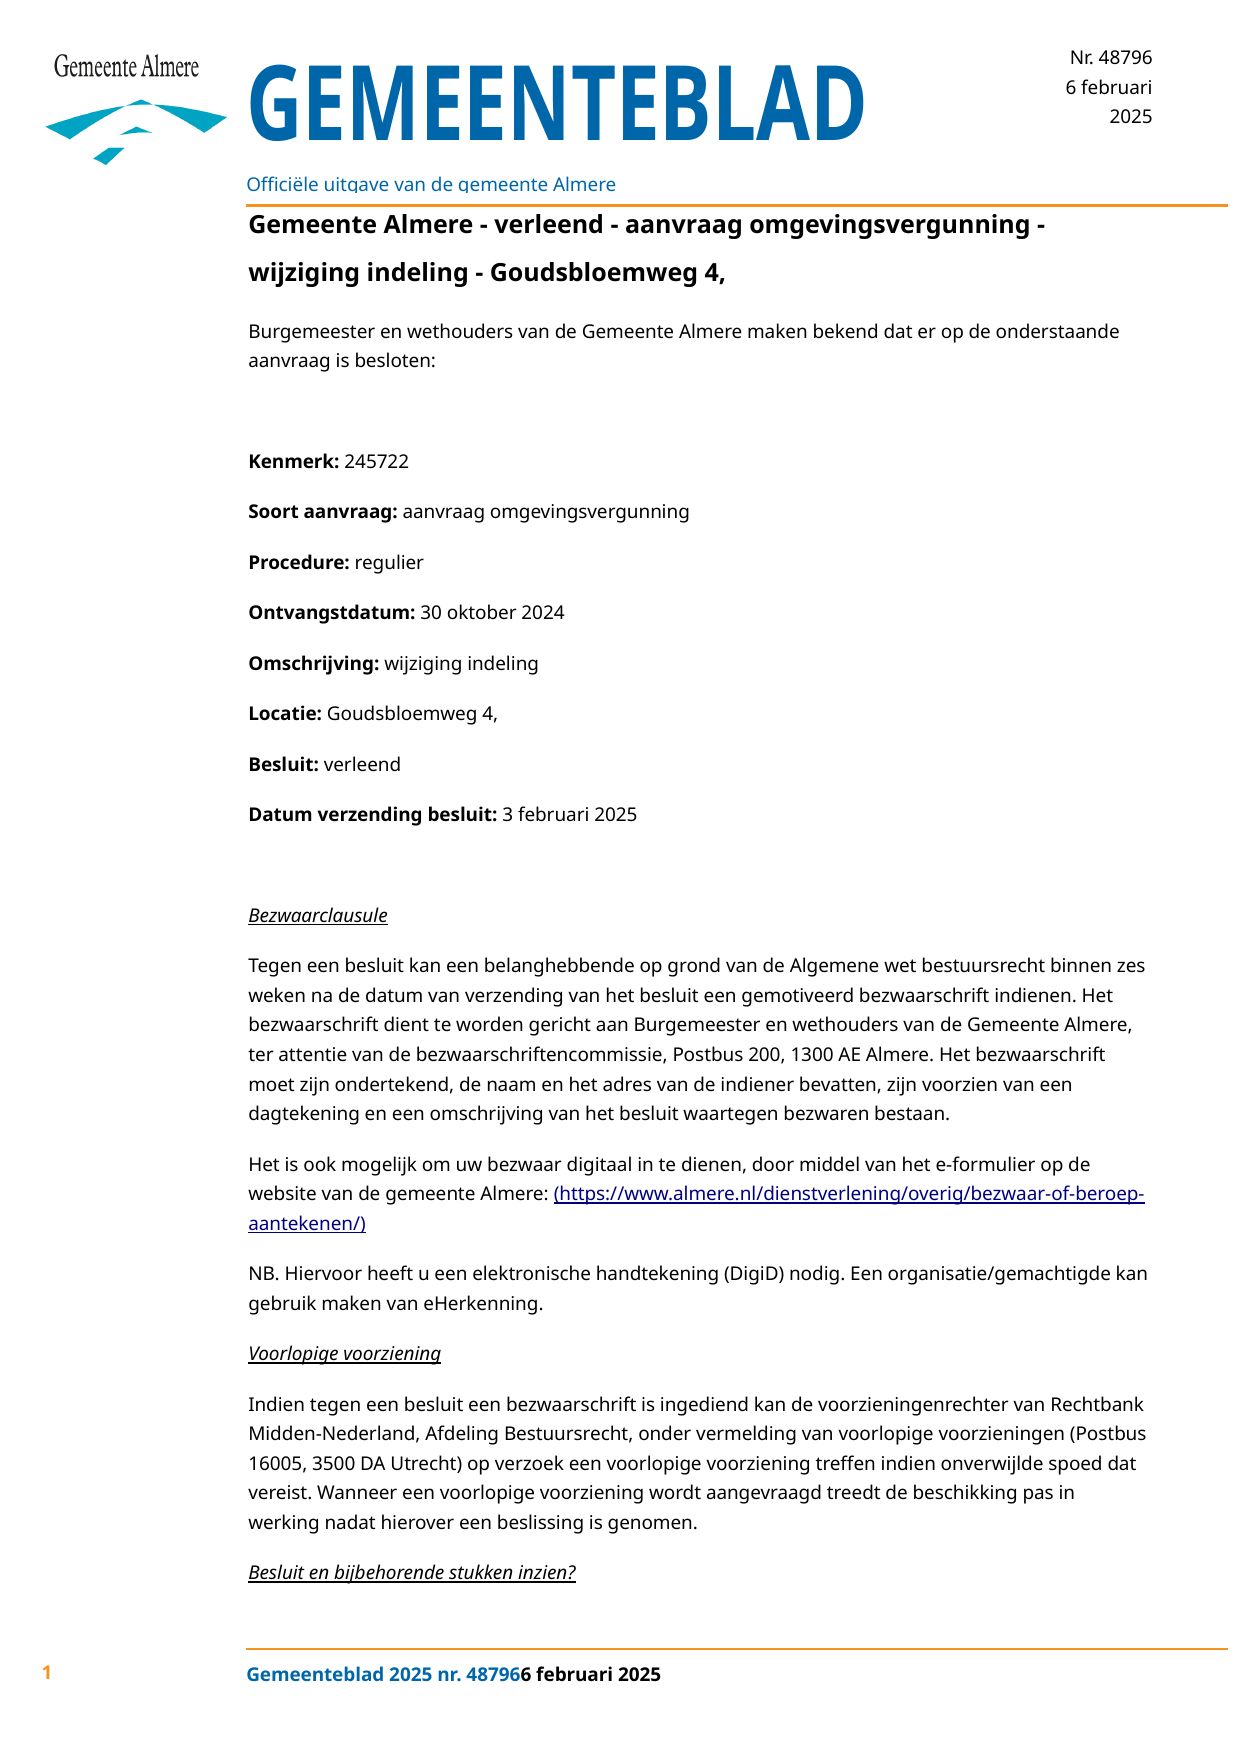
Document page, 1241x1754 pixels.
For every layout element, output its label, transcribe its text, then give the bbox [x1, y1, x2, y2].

text Bezwaarclausule [248, 902, 1152, 928]
text Besluit: verleend [248, 751, 1152, 777]
text Tegen een besluit kan een belanghebbende op grond van de Algemene wet bestuursrecht binnen zes weken na de datum van verzending van het besluit een gemotiveerd bezwaarschrift indienen. Het bezwaarschrift dient te worden gericht aan Burgemeester en wethouders van de Gemeente Almere, ter attentie van de bezwaarschriftencommissie, Postbus 200, 1300 AE Almere. Het bezwaarschrift moet zijn ondertekend, de naam en het adres van de indiener bevatten, zijn voorzien van een dagtekening en een omschrijving van het besluit waartegen bezwaren bestaan. [248, 952, 1152, 1126]
text Burgemeester en wethouders van de Gemeente Almere maken bekend dat er op de onderstaande aanvraag is besloten: [248, 318, 1152, 373]
text Het is ook mogelijk om uw bezwaar digitaal in te dienen, door middel van het e-formulier op de website van de gemeente Almere: (https://www.almere.nl/dienstverlening/overig/bezwaar-of-beroep-aantekenen/) [248, 1151, 1152, 1236]
text Omschrijving: wijziging indeling [248, 650, 1152, 676]
text Datum verzending besluit: 3 februari 2025 [248, 801, 1152, 827]
text Gemeente Almere - verleend - aanvraag omgevingsvergunning - wijziging indeling - Goudsbloemweg 4, [248, 207, 1152, 288]
text Soort aanvraag: aanvraag omgevingsvergunning [248, 499, 1152, 524]
text Besluit en bijbehorende stukken inzien? [248, 1559, 1152, 1585]
text Kenmerk: 245722 [248, 448, 1152, 474]
text Procedure: regulier [248, 549, 1152, 575]
picture [41, 47, 231, 172]
text Locatie: Goudsbloemweg 4, [248, 700, 1152, 726]
text Voorlopige voorziening [248, 1340, 1152, 1366]
text NB. Hiervoor heeft u een elektronische handtekening (DigiD) nodig. Een organisatie/gemachtigde kan gebruik maken van eHerkenning. [248, 1260, 1152, 1316]
text Ontvangstdatum: 30 oktober 2024 [248, 599, 1152, 625]
text Indien tegen een besluit een bezwaarschrift is ingediend kan de voorzieningenrechter van Rechtbank Midden-Nederland, Afdeling Bestuursrecht, onder vermelding van voorlopige voorzieningen (Postbus 16005, 3500 DA Utrecht) op verzoek een voorlopige voorziening treffen indien onverwijlde spoed dat vereist. Wanneer een voorlopige voorziening wordt aangevraagd treedt de beschikking pas in werking nadat hierover een beslissing is genomen. [248, 1391, 1152, 1535]
